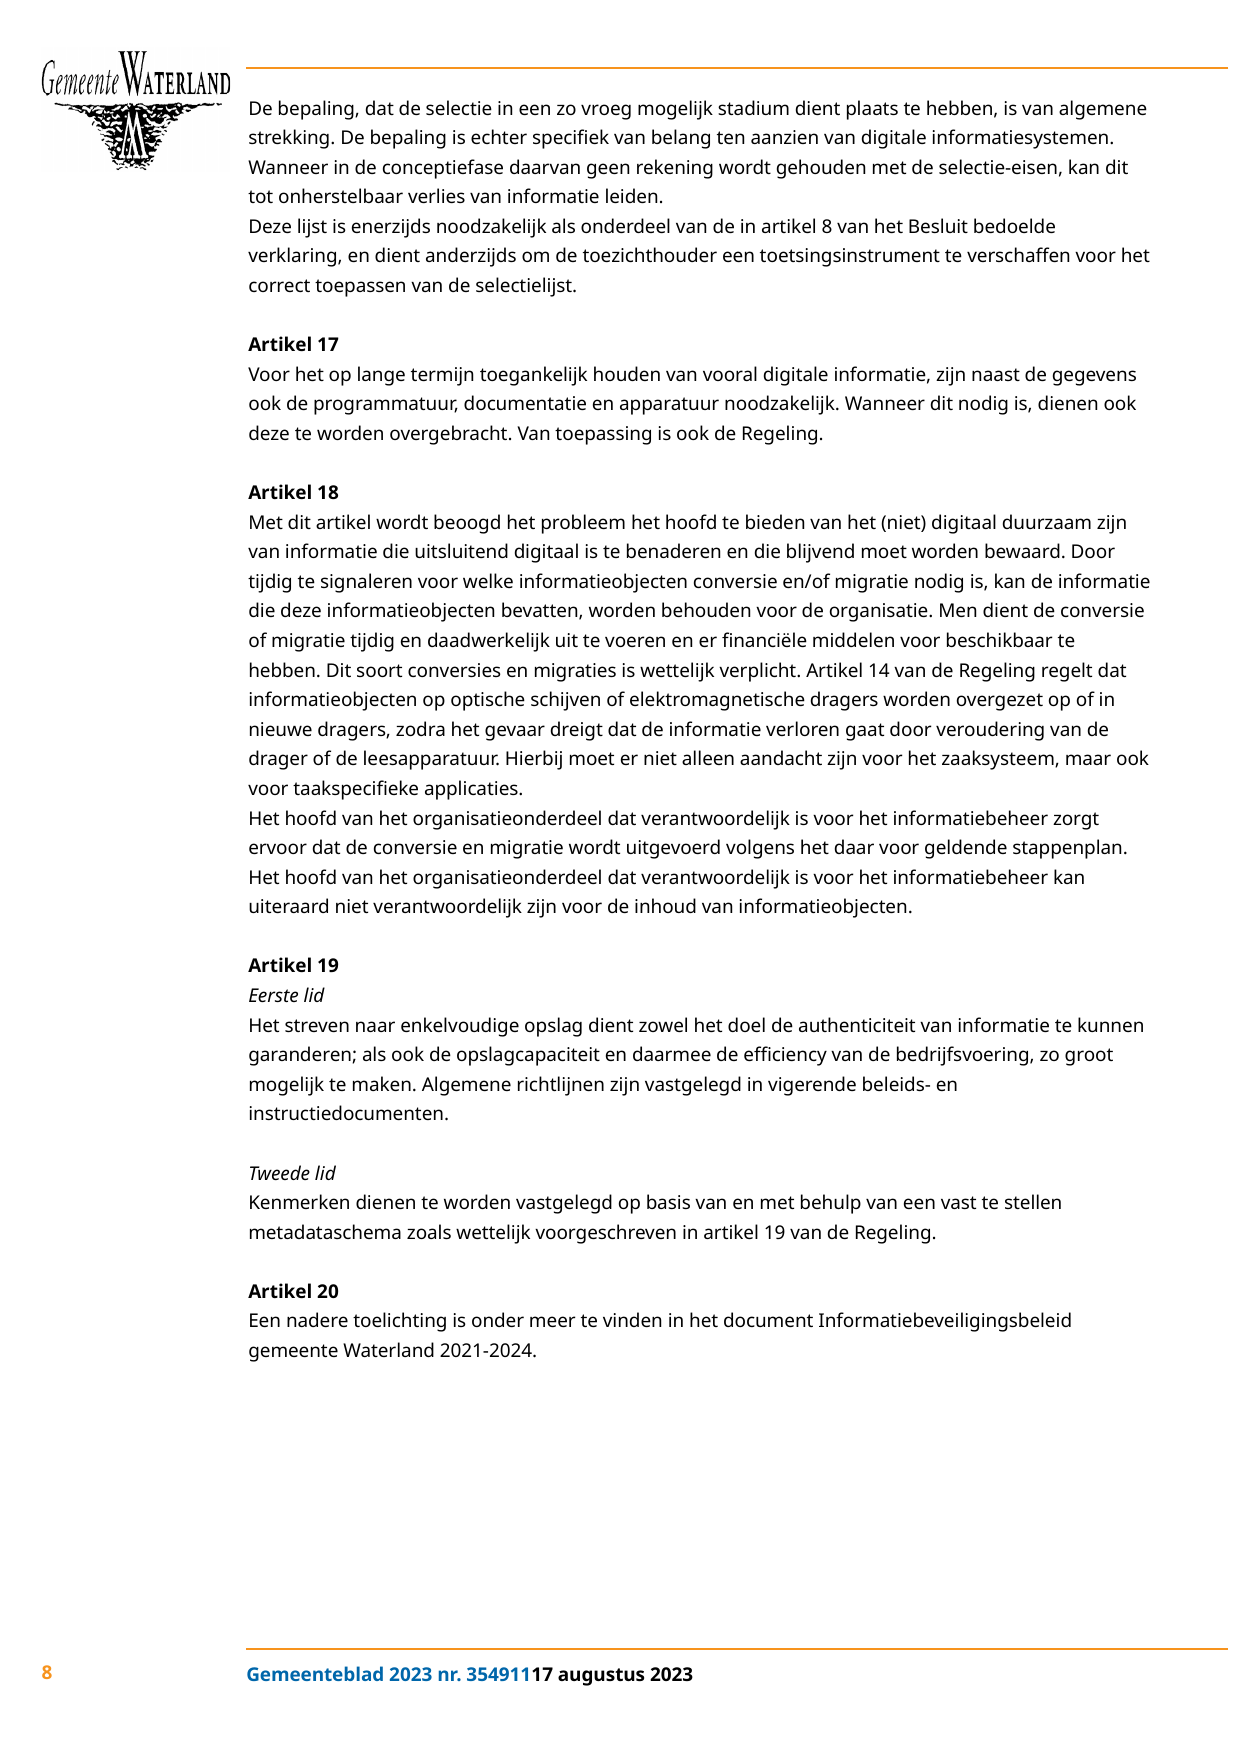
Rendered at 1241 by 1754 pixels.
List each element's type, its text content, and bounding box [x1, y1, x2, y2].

text Kenmerken dienen te worden vastgelegd op basis van en met behulp van een vast te stellen metadataschema zoals wettelijk voorgeschreven in artikel 19 van de Regeling. [248, 1189, 1152, 1245]
text Tweede lid [248, 1160, 1152, 1186]
text Het hoofd van het organisatieonderdeel dat verantwoordelijk is voor het informatiebeheer zorgt ervoor dat de conversie en migratie wordt uitgevoerd volgens het daar voor geldende stappenplan. Het hoofd van het organisatieonderdeel dat verantwoordelijk is voor het informatiebeheer kan uiteraard niet verantwoordelijk zijn voor de inhoud van informatieobjecten. [248, 805, 1152, 919]
text Deze lijst is enerzijds noodzakelijk als onderdeel van de in artikel 8 van het Besluit bedoelde verklaring, en dient anderzijds om de toezichthouder een toetsingsinstrument te verschaffen voor het correct toepassen van de selectielijst. [248, 213, 1152, 298]
text Met dit artikel wordt beoogd het probleem het hoofd te bieden van het (niet) digitaal duurzaam zijn van informatie die uitsluitend digitaal is te benaderen en die blijvend moet worden bewaard. Door tijdig te signaleren voor welke informatieobjecten conversie en/of migratie nodig is, kan de informatie die deze informatieobjecten bevatten, worden behouden voor de organisatie. Men dient de conversie of migratie tijdig en daadwerkelijk uit te voeren en er financiële middelen voor beschikbaar te hebben. Dit soort conversies en migraties is wettelijk verplicht. Artikel 14 van de Regeling regelt dat informatieobjecten op optische schijven of elektromagnetische dragers worden overgezet op of in nieuwe dragers, zodra het gevaar dreigt dat de informatie verloren gaat door veroudering van de drager of de leesapparatuur. Hierbij moet er niet alleen aandacht zijn voor het zaaksysteem, maar ook voor taakspecifieke applicaties. [248, 509, 1152, 801]
text Een nadere toelichting is onder meer te vinden in het document Informatiebeveiligingsbeleid gemeente Waterland 2021-2024. [248, 1308, 1152, 1363]
text Artikel 17 [248, 331, 1152, 357]
text Eerste lid [248, 982, 1152, 1008]
text Artikel 20 [248, 1278, 1152, 1304]
text Artikel 19 [248, 953, 1152, 978]
text Het streven naar enkelvoudige opslag dient zowel het doel de authenticiteit van informatie te kunnen garanderen; als ook de opslagcapaciteit en daarmee de efficiency van de bedrijfsvoering, zo groot mogelijk te maken. Algemene richtlijnen zijn vastgelegd in vigerende beleids- en instructiedocumenten. [248, 1012, 1152, 1126]
text De bepaling, dat de selectie in een zo vroeg mogelijk stadium dient plaats te hebben, is van algemene strekking. De bepaling is echter specifiek van belang ten aanzien van digitale informatiesystemen. Wanneer in de conceptiefase daarvan geen rekening wordt gehouden met de selectie-eisen, kan dit tot onherstelbaar verlies van informatie leiden. [248, 95, 1152, 209]
picture [41, 47, 231, 172]
text Voor het op lange termijn toegankelijk houden van vooral digitale informatie, zijn naast de gegevens ook de programmatuur, documentatie en apparatuur noodzakelijk. Wanneer dit nodig is, dienen ook deze te worden overgebracht. Van toepassing is ook de Regeling. [248, 361, 1152, 446]
text Artikel 18 [248, 479, 1152, 505]
